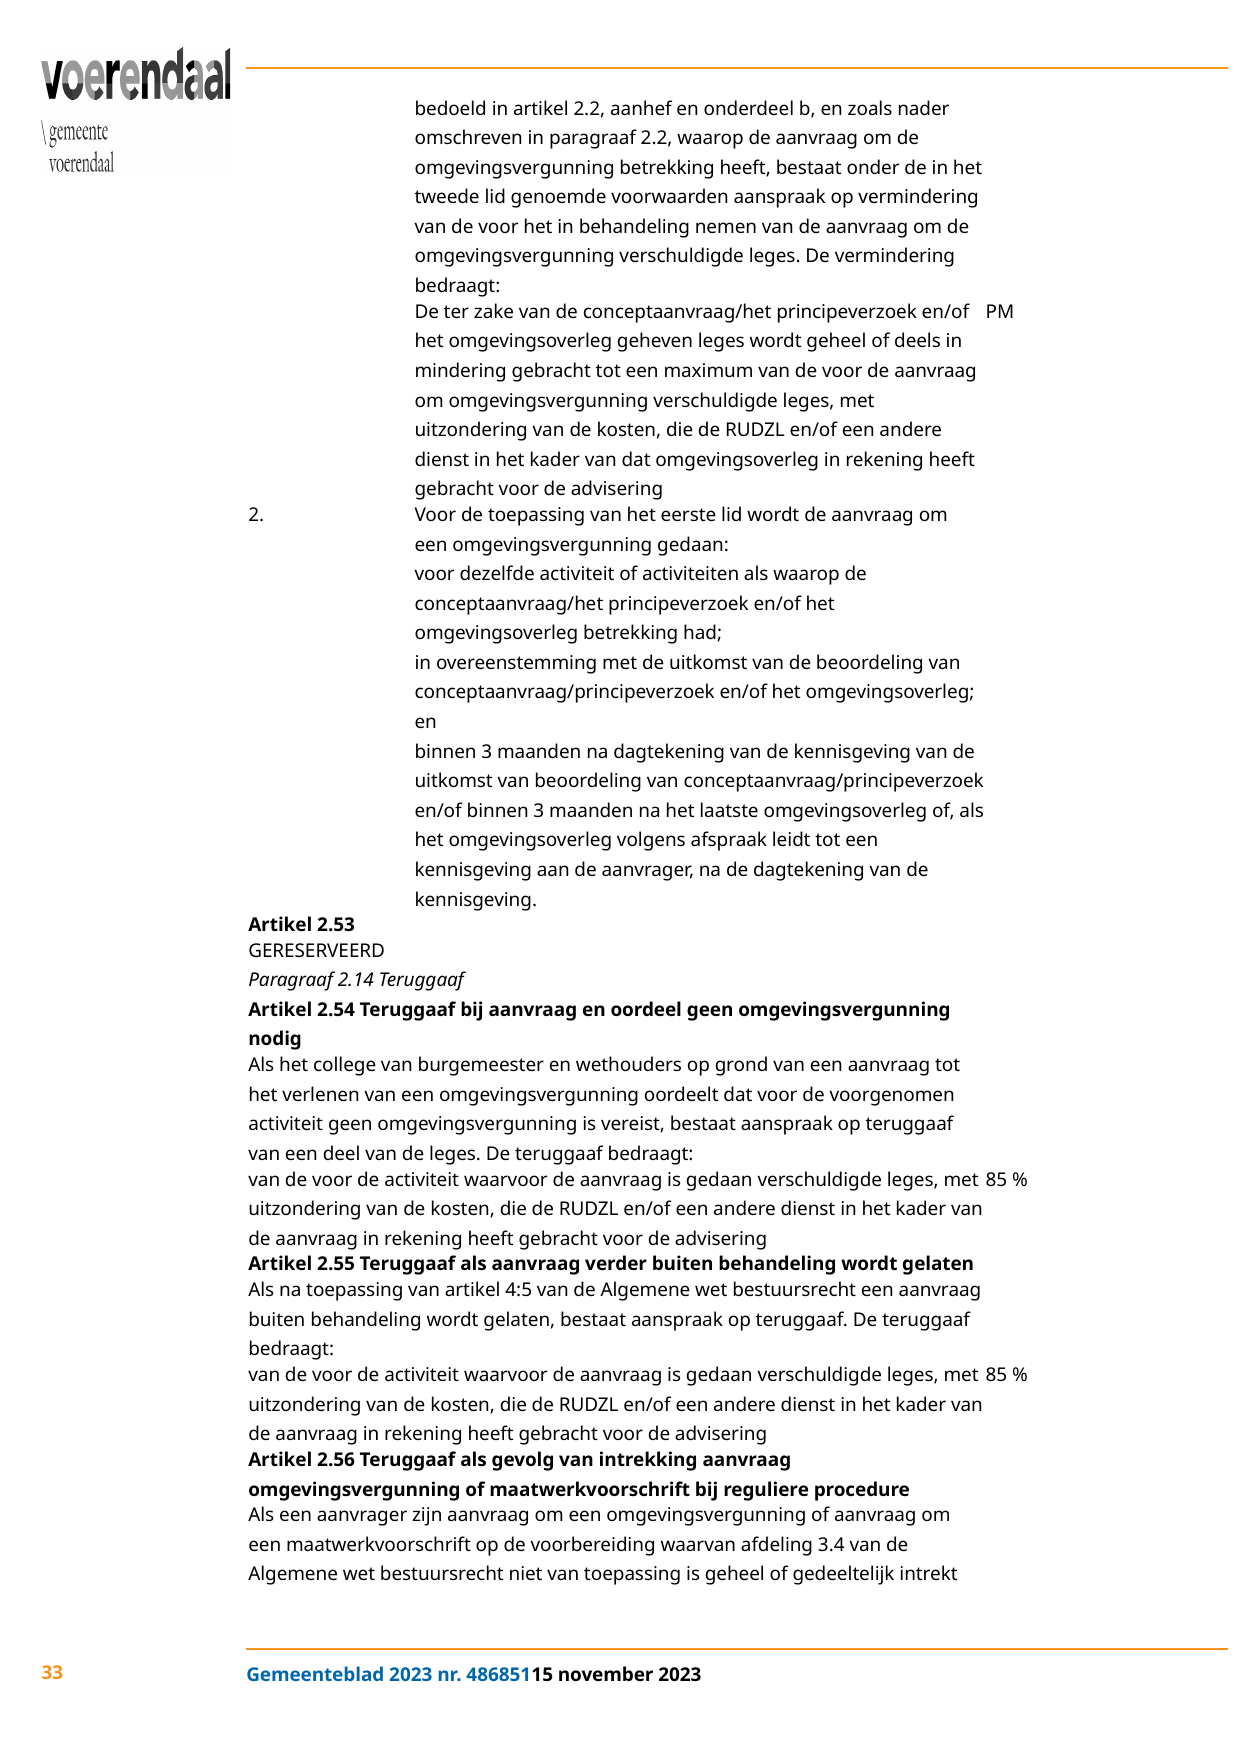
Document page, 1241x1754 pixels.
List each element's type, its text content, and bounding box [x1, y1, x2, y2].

text Paragraaf 2.14 Teruggaaf [248, 966, 1152, 992]
table_cell Artikel 2.55 Teruggaaf als aanvraag verder buiten behandeling wordt gelaten [248, 1251, 985, 1276]
table_cell [248, 298, 414, 501]
table_cell Als na toepassing van artikel 4:5 van de Algemene wet bestuursrecht een aanvraag buiten behandeling wordt gelaten, bestaat aanspraak op teruggaaf. De teruggaaf bedraagt: [248, 1276, 985, 1361]
picture [41, 47, 231, 172]
table_cell Artikel 2.56 Teruggaaf als gevolg van intrekking aanvraag omgevingsvergunning of maatwerkvoorschrift bij reguliere procedure [248, 1446, 985, 1501]
table_cell De ter zake van de conceptaanvraag/het principeverzoek en/of het omgevingsoverleg geheven leges wordt geheel of deels in mindering gebracht tot een maximum van de voor de aanvraag om omgevingsvergunning verschuldigde leges, met uitzondering van de kosten, die de RUDZL en/of een andere dienst in het kader van dat omgevingsoverleg in rekening heeft gebracht voor de advisering [414, 298, 985, 501]
table_cell Als een aanvrager zijn aanvraag om een omgevingsvergunning of aanvraag om een maatwerkvoorschrift op de voorbereiding waarvan afdeling 3.4 van de Algemene wet bestuursrecht niet van toepassing is geheel of gedeeltelijk intrekt [248, 1501, 985, 1586]
table_header Artikel 2.54 Teruggaaf bij aanvraag en oordeel geen omgevingsvergunning nodig [248, 996, 985, 1051]
table_cell [985, 1446, 1152, 1501]
table_cell van de voor de activiteit waarvoor de aanvraag is gedaan verschuldigde leges, met uitzondering van de kosten, die de RUDZL en/of een andere dienst in het kader van de aanvraag in rekening heeft gebracht voor de advisering [248, 1361, 985, 1446]
table_cell 2. [248, 501, 414, 912]
table_cell GERESERVEERD [248, 937, 985, 963]
table_cell 85 % [985, 1166, 1152, 1251]
table_cell Artikel 2.53 [248, 912, 985, 937]
table_cell van de voor de activiteit waarvoor de aanvraag is gedaan verschuldigde leges, met uitzondering van de kosten, die de RUDZL en/of een andere dienst in het kader van de aanvraag in rekening heeft gebracht voor de advisering [248, 1166, 985, 1251]
table_cell [985, 937, 1152, 963]
table_header [985, 996, 1152, 1051]
table_cell [985, 95, 1152, 298]
table_cell [985, 1251, 1152, 1276]
table_cell [985, 501, 1152, 912]
table_cell Als het college van burgemeester en wethouders op grond van een aanvraag tot het verlenen van een omgevingsvergunning oordeelt dat voor de voorgenomen activiteit geen omgevingsvergunning is vereist, bestaat aanspraak op teruggaaf van een deel van de leges. De teruggaaf bedraagt: [248, 1051, 985, 1166]
table_cell [985, 1051, 1152, 1166]
table_cell [248, 95, 414, 298]
table_cell 85 % [985, 1361, 1152, 1446]
table_cell PM [985, 298, 1152, 501]
table_cell bedoeld in artikel 2.2, aanhef en onderdeel b, en zoals nader omschreven in paragraaf 2.2, waarop de aanvraag om de omgevingsvergunning betrekking heeft, bestaat onder de in het tweede lid genoemde voorwaarden aanspraak op vermindering van de voor het in behandeling nemen van de aanvraag om de omgevingsvergunning verschuldigde leges. De vermindering bedraagt: [414, 95, 985, 298]
table_cell [985, 1276, 1152, 1361]
table_cell Voor de toepassing van het eerste lid wordt de aanvraag om een omgevingsvergunning gedaan: voor dezelfde activiteit of activiteiten als waarop de conceptaanvraag/het principeverzoek en/of het omgevingsoverleg betrekking had; in overeenstemming met de uitkomst van de beoordeling van conceptaanvraag/principeverzoek en/of het omgevingsoverleg; en binnen 3 maanden na dagtekening van de kennisgeving van de uitkomst van beoordeling van conceptaanvraag/principeverzoek en/of binnen 3 maanden na het laatste omgevingsoverleg of, als het omgevingsoverleg volgens afspraak leidt tot een kennisgeving aan de aanvrager, na de dagtekening van de kennisgeving. [414, 501, 985, 912]
table_cell [985, 912, 1152, 937]
table_cell [985, 1501, 1152, 1586]
